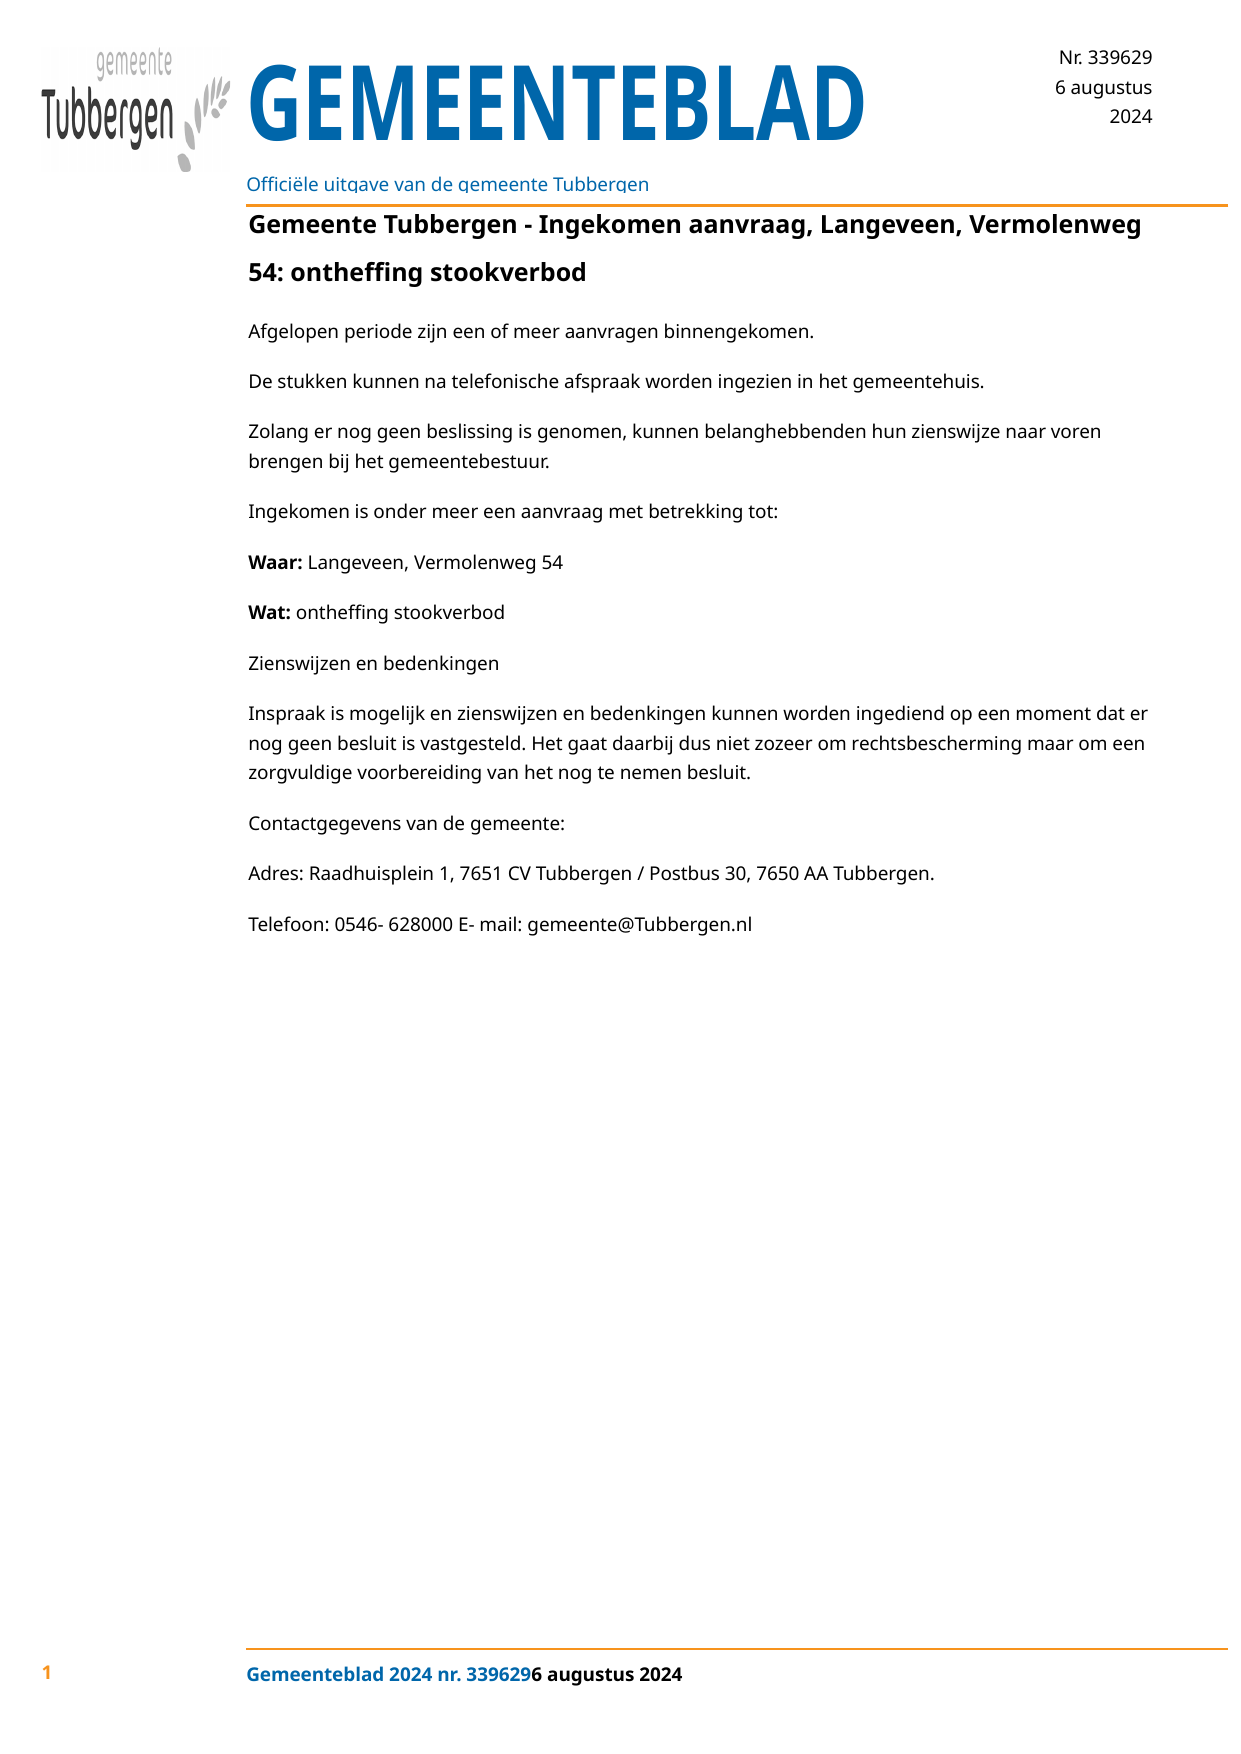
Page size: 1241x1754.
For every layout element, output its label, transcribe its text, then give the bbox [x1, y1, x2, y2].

text Gemeente Tubbergen - Ingekomen aanvraag, Langeveen, Vermolenweg 54: ontheffing stookverbod [248, 207, 1152, 288]
text Ingekomen is onder meer een aanvraag met betrekking tot: [248, 499, 1152, 524]
text Zolang er nog geen beslissing is genomen, kunnen belanghebbenden hun zienswijze naar voren brengen bij het gemeentebestuur. [248, 419, 1152, 474]
text Adres: Raadhuisplein 1, 7651 CV Tubbergen / Postbus 30, 7650 AA Tubbergen. [248, 860, 1152, 886]
text De stukken kunnen na telefonische afspraak worden ingezien in het gemeentehuis. [248, 368, 1152, 394]
text Telefoon: 0546- 628000 E- mail: gemeente@Tubbergen.nl [248, 911, 1152, 937]
text Afgelopen periode zijn een of meer aanvragen binnengekomen. [248, 318, 1152, 344]
picture [41, 47, 231, 172]
text Wat: ontheffing stookverbod [248, 599, 1152, 625]
text Waar: Langeveen, Vermolenweg 54 [248, 549, 1152, 575]
text Inspraak is mogelijk en zienswijzen en bedenkingen kunnen worden ingediend op een moment dat er nog geen besluit is vastgesteld. Het gaat daarbij dus niet zozeer om rechtsbescherming maar om een zorgvuldige voorbereiding van het nog te nemen besluit. [248, 700, 1152, 785]
text Contactgegevens van de gemeente: [248, 810, 1152, 836]
text Zienswijzen en bedenkingen [248, 650, 1152, 676]
